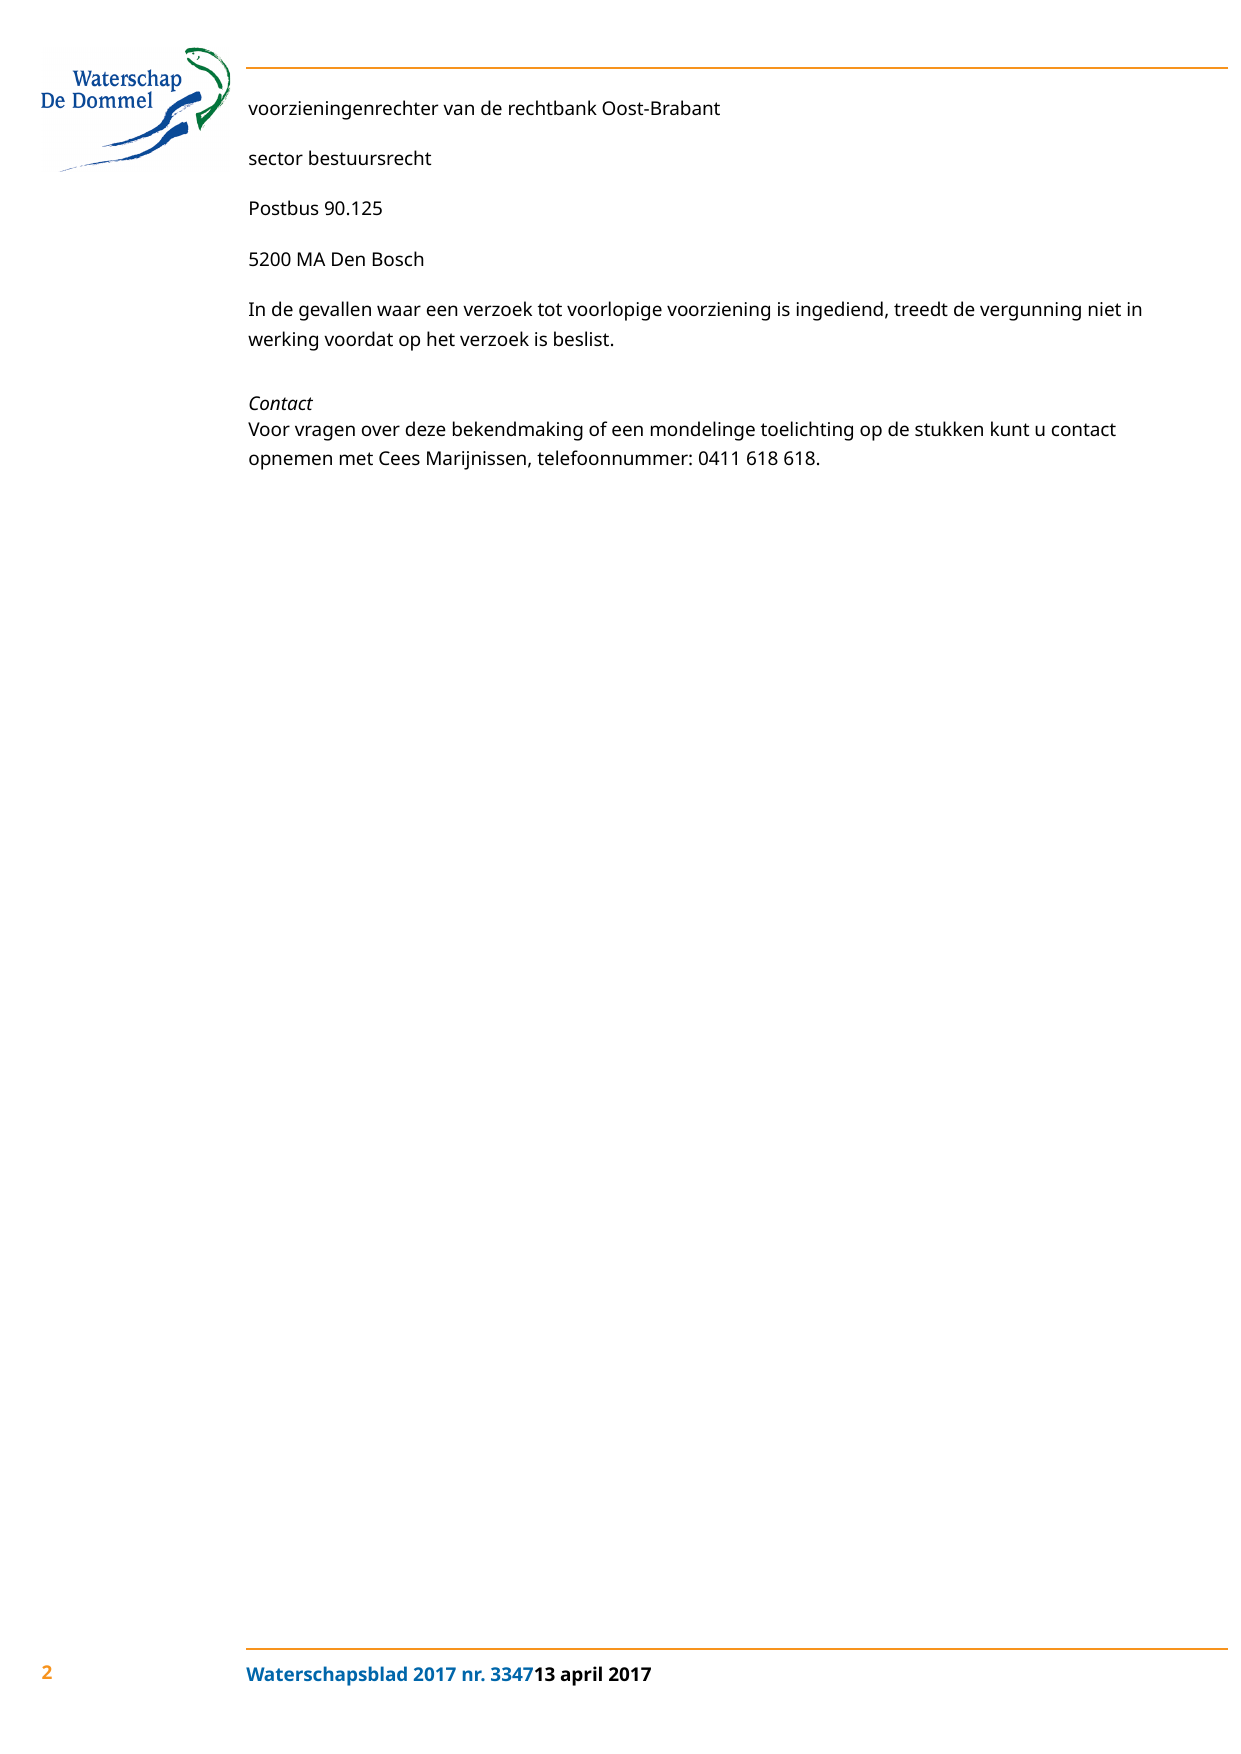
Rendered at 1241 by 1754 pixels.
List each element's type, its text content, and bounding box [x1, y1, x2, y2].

text Postbus 90.125 [248, 196, 1152, 221]
text 5200 MA Den Bosch [248, 246, 1152, 272]
text Voor vragen over deze bekendmaking of een mondelinge toelichting op de stukken kunt u contact opnemen met Cees Marijnissen, telefoonnummer: 0411 618 618. [248, 416, 1152, 471]
text Contact [248, 390, 1152, 416]
picture [41, 47, 231, 172]
text voorzieningenrechter van de rechtbank Oost-Brabant [248, 95, 1152, 121]
text In de gevallen waar een verzoek tot voorlopige voorziening is ingediend, treedt de vergunning niet in werking voordat op het verzoek is beslist. [248, 296, 1152, 352]
text sector bestuursrecht [248, 145, 1152, 171]
